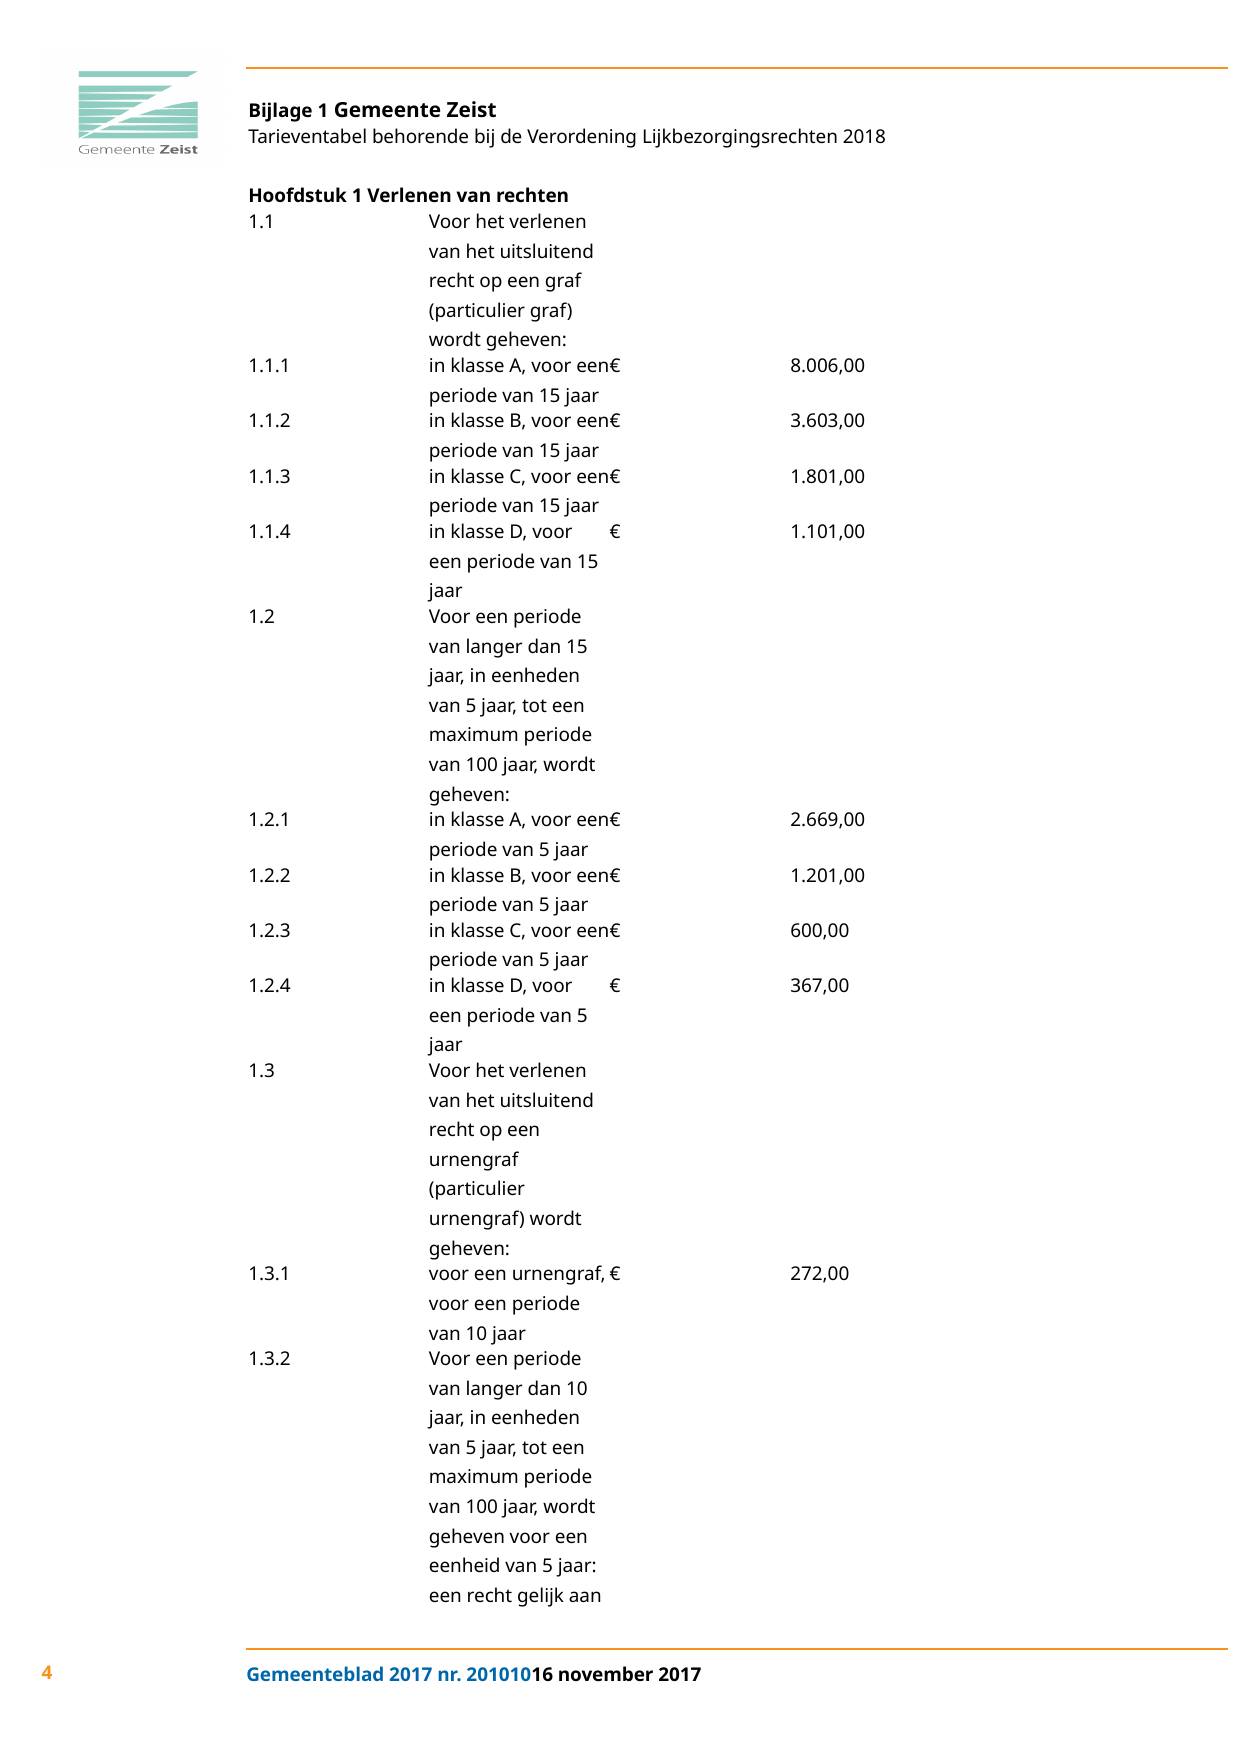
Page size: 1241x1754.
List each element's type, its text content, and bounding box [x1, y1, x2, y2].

table_header Hoofdstuk 1 Verlenen van rechten [248, 183, 971, 208]
table_cell in klasse B, voor een periode van 5 jaar [429, 862, 609, 917]
text Tarieventabel behorende bij de Verordening Lijkbezorgingsrechten 2018 [248, 123, 1152, 149]
table_cell 1.1 [248, 208, 429, 352]
table_cell in klasse C, voor een periode van 15 jaar [429, 463, 609, 518]
table_cell € [609, 973, 790, 1057]
table_cell Voor een periode van langer dan 10 jaar, in eenheden van 5 jaar, tot een maximum periode van 100 jaar, wordt geheven voor een eenheid van 5 jaar: een recht gelijk aan [429, 1345, 609, 1608]
table_cell [609, 1345, 790, 1608]
picture [41, 47, 231, 172]
table_cell 8.006,00 [790, 353, 971, 408]
table_cell 1.3 [248, 1057, 429, 1261]
table_cell voor een urnengraf, voor een periode van 10 jaar [429, 1261, 609, 1345]
table_cell € [609, 917, 790, 972]
table_cell Voor een periode van langer dan 15 jaar, in eenheden van 5 jaar, tot een maximum periode van 100 jaar, wordt geheven: [429, 603, 609, 806]
table_cell 1.2.4 [248, 973, 429, 1057]
table_cell 1.1.4 [248, 518, 429, 603]
table_cell 272,00 [790, 1261, 971, 1345]
table_cell in klasse A, voor een periode van 15 jaar [429, 353, 609, 408]
table_cell 1.1.3 [248, 463, 429, 518]
table_cell € [609, 518, 790, 603]
table_cell 3.603,00 [790, 408, 971, 463]
table_cell [609, 603, 790, 806]
table_cell [609, 208, 790, 352]
table_cell 1.2.2 [248, 862, 429, 917]
table_cell 1.201,00 [790, 862, 971, 917]
table_cell 1.2.3 [248, 917, 429, 972]
table_cell [790, 1057, 971, 1261]
table_cell 1.2 [248, 603, 429, 806]
table_cell 367,00 [790, 973, 971, 1057]
table_cell 1.101,00 [790, 518, 971, 603]
table_cell [790, 208, 971, 352]
table_cell in klasse D, voor een periode van 5 jaar [429, 973, 609, 1057]
table_cell 1.801,00 [790, 463, 971, 518]
table_cell € [609, 806, 790, 862]
table_cell € [609, 862, 790, 917]
table_cell in klasse A, voor een periode van 5 jaar [429, 806, 609, 862]
table_cell Voor het verlenen van het uitsluitend recht op een graf (particulier graf) wordt geheven: [429, 208, 609, 352]
table_cell in klasse C, voor een periode van 5 jaar [429, 917, 609, 972]
table_cell in klasse D, voor een periode van 15 jaar [429, 518, 609, 603]
table_cell 1.1.1 [248, 353, 429, 408]
table_cell 600,00 [790, 917, 971, 972]
table_cell € [609, 1261, 790, 1345]
table_cell [790, 1345, 971, 1608]
table_cell 1.3.1 [248, 1261, 429, 1345]
table_cell Voor het verlenen van het uitsluitend recht op een urnengraf (particulier urnengraf) wordt geheven: [429, 1057, 609, 1261]
table_cell € [609, 408, 790, 463]
table_cell [790, 603, 971, 806]
table_cell 2.669,00 [790, 806, 971, 862]
text Bijlage 1 Gemeente Zeist [248, 95, 1152, 123]
table_cell € [609, 353, 790, 408]
table_cell € [609, 463, 790, 518]
table_cell [609, 1057, 790, 1261]
table_cell in klasse B, voor een periode van 15 jaar [429, 408, 609, 463]
table_cell 1.3.2 [248, 1345, 429, 1608]
table_cell 1.2.1 [248, 806, 429, 862]
table_cell 1.1.2 [248, 408, 429, 463]
